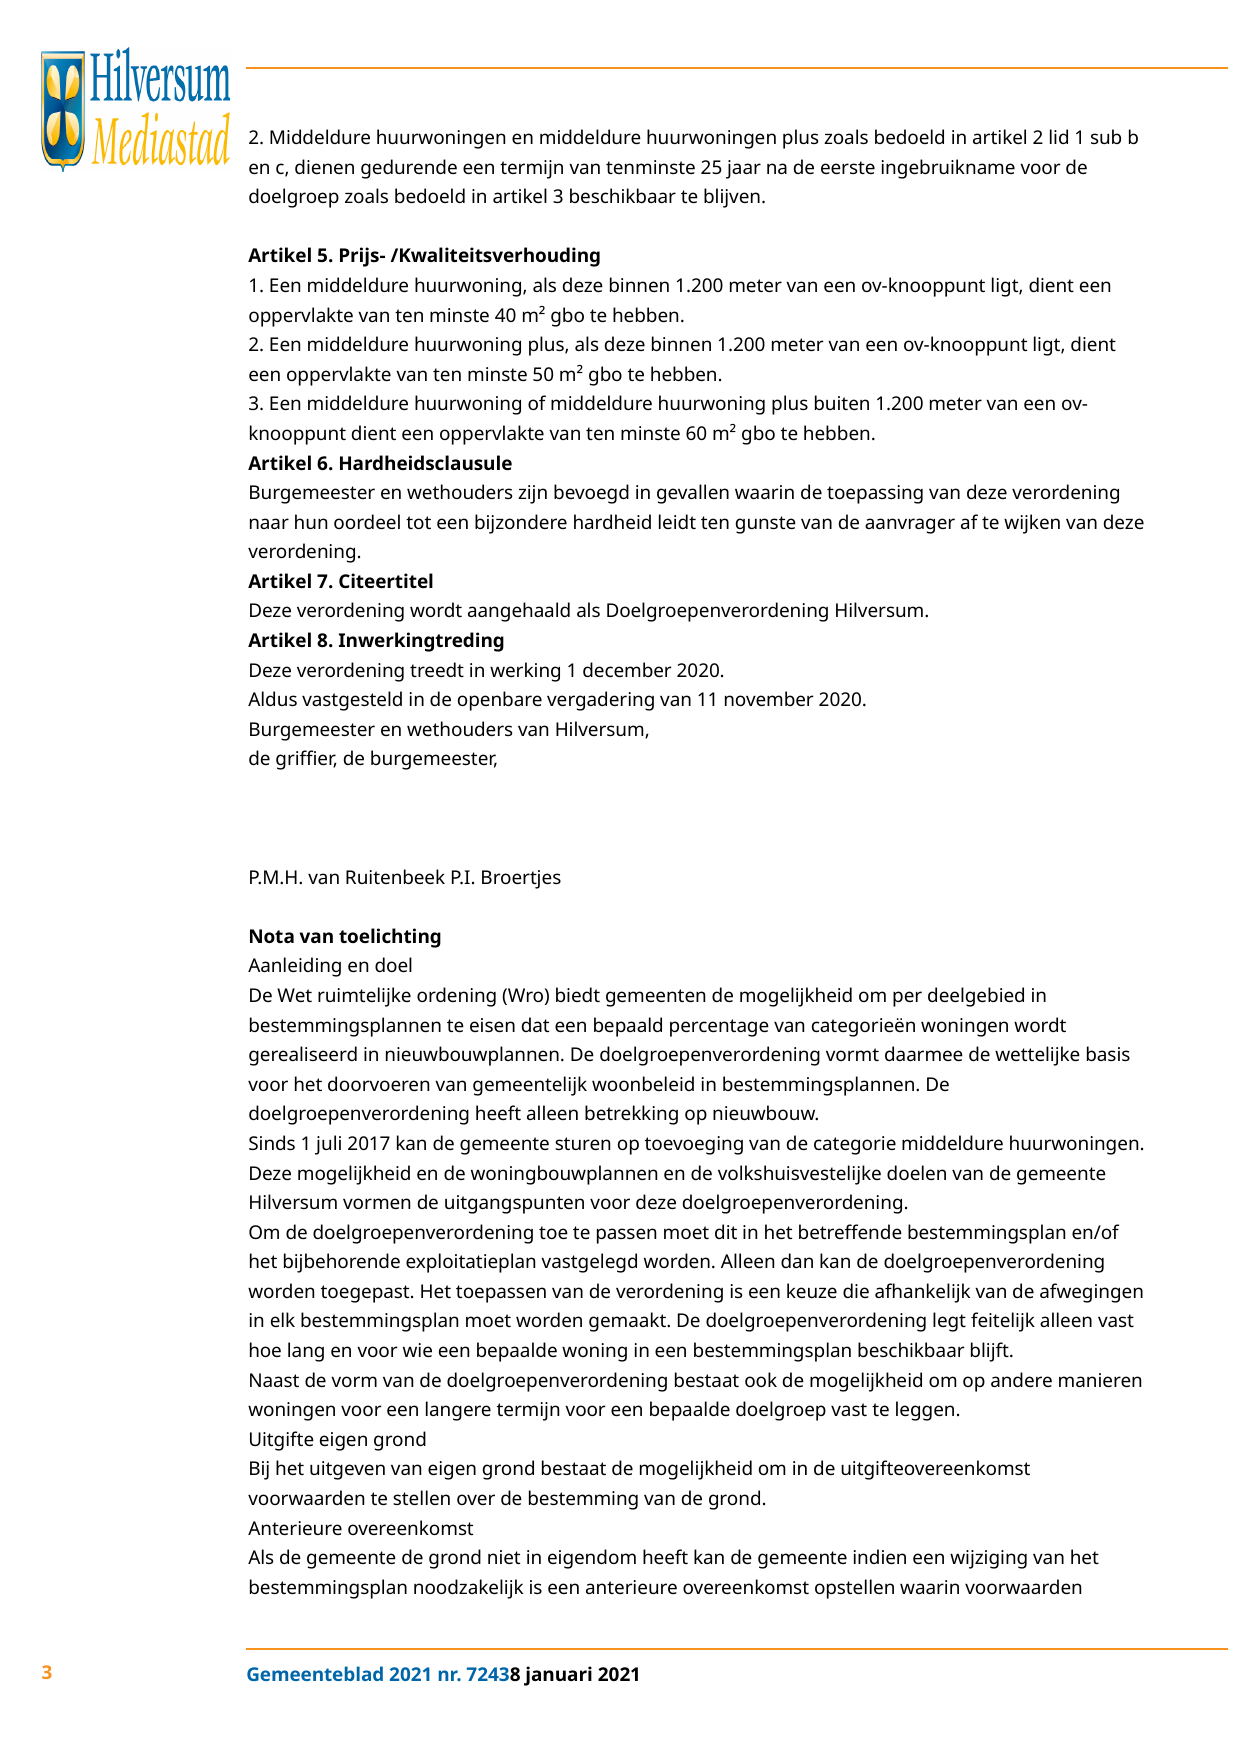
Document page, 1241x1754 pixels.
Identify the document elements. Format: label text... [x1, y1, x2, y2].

text Artikel 7. Citeertitel [248, 568, 1152, 594]
text Deze verordening wordt aangehaald als Doelgroepenverordening Hilversum. [248, 598, 1152, 623]
text 1. Een middeldure huurwoning, als deze binnen 1.200 meter van een ov-knooppunt ligt, dient een oppervlakte van ten minste 40 m² gbo te hebben. [248, 272, 1152, 328]
text Anterieure overeenkomst [248, 1515, 1152, 1541]
text P.M.H. van Ruitenbeek P.I. Broertjes [248, 864, 1152, 890]
text Als de gemeente de grond niet in eigendom heeft kan de gemeente indien een wijziging van het bestemmingsplan noodzakelijk is een anterieure overeenkomst opstellen waarin voorwaarden [248, 1544, 1152, 1600]
text Burgemeester en wethouders zijn bevoegd in gevallen waarin de toepassing van deze verordening naar hun oordeel tot een bijzondere hardheid leidt ten gunste van de aanvrager af te wijken van deze verordening. [248, 479, 1152, 564]
text 2. Middeldure huurwoningen en middeldure huurwoningen plus zoals bedoeld in artikel 2 lid 1 sub b en c, dienen gedurende een termijn van tenminste 25 jaar na de eerste ingebruikname voor de doelgroep zoals bedoeld in artikel 3 beschikbaar te blijven. [248, 124, 1152, 209]
text Aldus vastgesteld in de openbare vergadering van 11 november 2020. [248, 686, 1152, 712]
text 2. Een middeldure huurwoning plus, als deze binnen 1.200 meter van een ov-knooppunt ligt, dient een oppervlakte van ten minste 50 m² gbo te hebben. [248, 331, 1152, 387]
text Sinds 1 juli 2017 kan de gemeente sturen op toevoeging van de categorie middeldure huurwoningen. Deze mogelijkheid en de woningbouwplannen en de volkshuisvestelijke doelen van de gemeente Hilversum vormen de uitgangspunten voor deze doelgroepenverordening. [248, 1130, 1152, 1215]
text De Wet ruimtelijke ordening (Wro) biedt gemeenten de mogelijkheid om per deelgebied in bestemmingsplannen te eisen dat een bepaald percentage van categorieën woningen wordt gerealiseerd in nieuwbouwplannen. De doelgroepenverordening vormt daarmee de wettelijke basis voor het doorvoeren van gemeentelijk woonbeleid in bestemmingsplannen. De doelgroepenverordening heeft alleen betrekking op nieuwbouw. [248, 982, 1152, 1126]
text Burgemeester en wethouders van Hilversum, [248, 716, 1152, 742]
text Naast de vorm van de doelgroepenverordening bestaat ook de mogelijkheid om op andere manieren woningen voor een langere termijn voor een bepaalde doelgroep vast te leggen. [248, 1367, 1152, 1422]
text Aanleiding en doel [248, 953, 1152, 978]
text Bij het uitgeven van eigen grond bestaat de mogelijkheid om in de uitgifteovereenkomst voorwaarden te stellen over de bestemming van de grond. [248, 1456, 1152, 1511]
text 3. Een middeldure huurwoning of middeldure huurwoning plus buiten 1.200 meter van een ov-knooppunt dient een oppervlakte van ten minste 60 m² gbo te hebben. [248, 391, 1152, 446]
text Nota van toelichting [248, 923, 1152, 949]
text Artikel 5. Prijs- /Kwaliteitsverhouding [248, 243, 1152, 268]
text Deze verordening treedt in werking 1 december 2020. [248, 657, 1152, 683]
text Artikel 8. Inwerkingtreding [248, 627, 1152, 653]
picture [41, 47, 231, 172]
text Om de doelgroepenverordening toe te passen moet dit in het betreffende bestemmingsplan en/of het bijbehorende exploitatieplan vastgelegd worden. Alleen dan kan de doelgroepenverordening worden toegepast. Het toepassen van de verordening is een keuze die afhankelijk van de afwegingen in elk bestemmingsplan moet worden gemaakt. De doelgroepenverordening legt feitelijk alleen vast hoe lang en voor wie een bepaalde woning in een bestemmingsplan beschikbaar blijft. [248, 1219, 1152, 1363]
text Uitgifte eigen grond [248, 1426, 1152, 1452]
text Artikel 6. Hardheidsclausule [248, 450, 1152, 476]
text de griffier, de burgemeester, [248, 746, 1152, 771]
